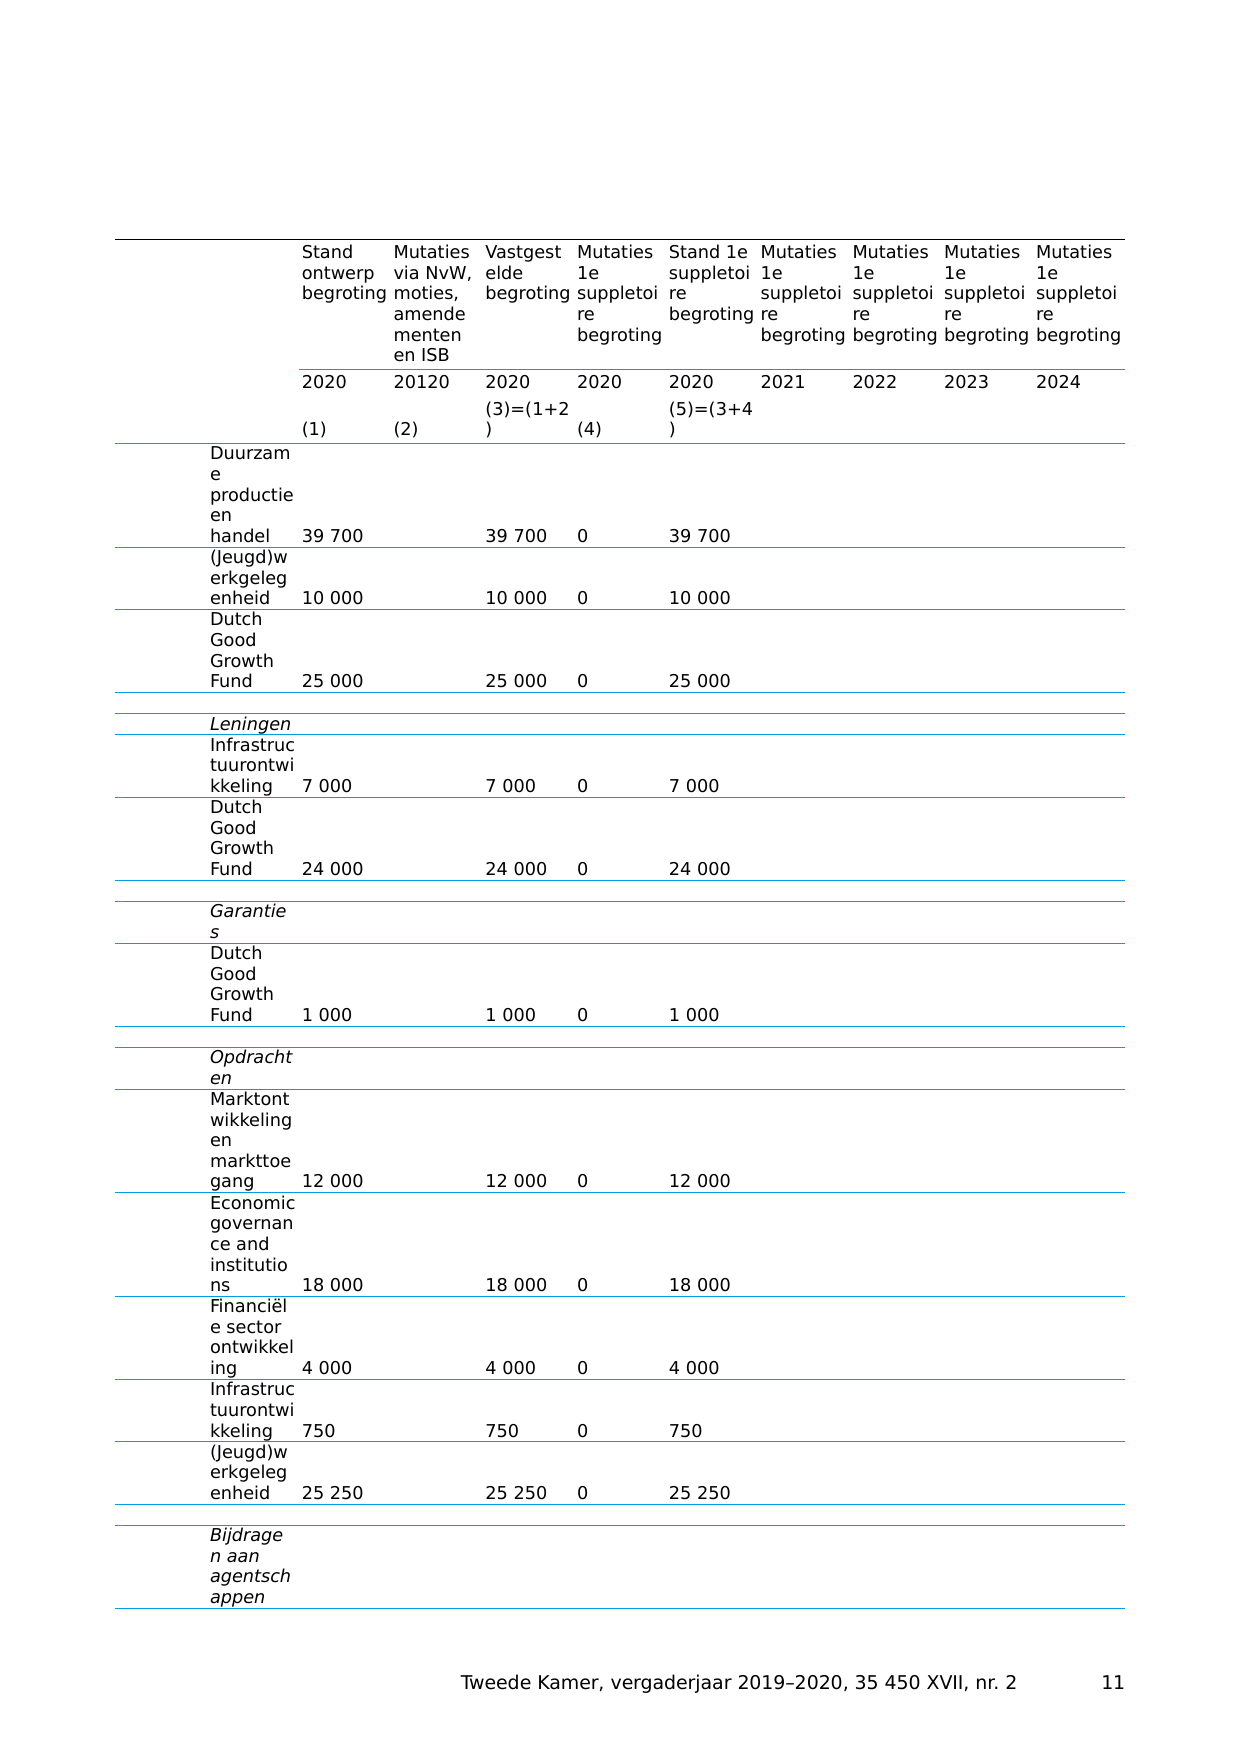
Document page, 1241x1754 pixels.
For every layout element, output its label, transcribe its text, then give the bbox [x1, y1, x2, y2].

table_cell 4 000 [299, 1297, 390, 1379]
table_cell 2023 [941, 370, 1033, 396]
table_cell [758, 944, 849, 1026]
table_cell 25 000 [666, 610, 757, 692]
table_cell [115, 693, 207, 713]
table_cell [849, 944, 941, 1026]
table_cell [849, 610, 941, 692]
table_cell 25 000 [299, 610, 390, 692]
table_cell 1 000 [482, 944, 574, 1026]
table_cell 2020 [482, 370, 574, 396]
table_cell 12 000 [482, 1090, 574, 1192]
table_cell [299, 1048, 390, 1088]
table_cell [941, 944, 1033, 1026]
table_cell 12 000 [299, 1090, 390, 1192]
table_cell [115, 1442, 207, 1503]
table_cell 750 [666, 1380, 757, 1441]
table_cell [115, 714, 207, 734]
table_cell [115, 735, 207, 797]
table_cell [666, 714, 757, 734]
table_cell 0 [574, 1380, 666, 1441]
table_cell 12 000 [666, 1090, 757, 1192]
table_cell [299, 1505, 390, 1525]
table_cell [574, 693, 666, 713]
table_cell 25 250 [299, 1442, 390, 1503]
table_cell 39 700 [299, 444, 390, 546]
table_cell [115, 902, 207, 942]
table_cell [390, 735, 482, 797]
table_cell [1033, 714, 1125, 734]
table_cell [849, 1027, 941, 1047]
table_cell [758, 1297, 849, 1379]
table_cell 4 000 [666, 1297, 757, 1379]
table_cell [574, 902, 666, 942]
table_cell [941, 714, 1033, 734]
table_cell [390, 714, 482, 734]
table_cell [849, 1526, 941, 1608]
table_cell [115, 240, 207, 369]
table_cell Financiële sector ontwikkeling [207, 1297, 299, 1379]
table_cell [115, 1505, 207, 1525]
table_cell 0 [574, 1297, 666, 1379]
table_cell 0 [574, 1193, 666, 1296]
table_cell 24 000 [482, 798, 574, 879]
table_cell [758, 902, 849, 942]
table_cell Bijdragen aan agentschappen [207, 1526, 299, 1608]
table_cell Vastgestelde begroting [482, 240, 574, 369]
table_cell [390, 902, 482, 942]
table_cell [849, 714, 941, 734]
table_cell [482, 881, 574, 901]
table_cell [849, 1297, 941, 1379]
table_cell Mutaties 1e suppletoire begroting [574, 240, 666, 369]
table_cell Infrastructuurontwikkeling [207, 735, 299, 797]
table_cell [849, 735, 941, 797]
table_cell [1033, 1505, 1125, 1525]
table_cell [482, 1526, 574, 1608]
table_cell [299, 902, 390, 942]
table_cell [207, 693, 299, 713]
table_cell [115, 369, 207, 396]
table_cell [758, 1048, 849, 1088]
table_cell 18 000 [299, 1193, 390, 1296]
table_cell Opdrachten [207, 1048, 299, 1088]
table_cell [758, 693, 849, 713]
table_cell 10 000 [666, 548, 757, 609]
table_cell 4 000 [482, 1297, 574, 1379]
table_cell [758, 1090, 849, 1192]
table_cell [482, 902, 574, 942]
table_cell [1033, 902, 1125, 942]
table_cell [758, 735, 849, 797]
table_cell Garanties [207, 902, 299, 942]
table_cell [207, 881, 299, 901]
table_cell 25 250 [482, 1442, 574, 1503]
table_cell 750 [299, 1380, 390, 1441]
table_cell Economic governance and institutions [207, 1193, 299, 1296]
table_cell 7 000 [482, 735, 574, 797]
table_cell [1033, 1193, 1125, 1296]
table_cell [482, 1048, 574, 1088]
table_cell [941, 881, 1033, 901]
table_cell [758, 1380, 849, 1441]
table_cell [941, 548, 1033, 609]
table_cell [758, 1027, 849, 1047]
table_cell [207, 1505, 299, 1525]
table_cell (Jeugd)werkgelegenheid [207, 1442, 299, 1503]
table_cell 2020 [299, 370, 390, 396]
table_cell [1033, 1380, 1125, 1441]
table_cell 0 [574, 798, 666, 879]
table_cell [666, 1505, 757, 1525]
table_cell [1033, 1297, 1125, 1379]
table_cell Stand ontwerp begroting [299, 240, 390, 369]
table_cell [849, 444, 941, 546]
table_cell [574, 881, 666, 901]
table_cell [758, 1442, 849, 1503]
table_cell [390, 1505, 482, 1525]
table_cell Mutaties 1e suppletoire begroting [758, 240, 849, 369]
table_cell 25 000 [482, 610, 574, 692]
table_cell Dutch Good Growth Fund [207, 944, 299, 1026]
table_cell [390, 1297, 482, 1379]
table_cell [941, 798, 1033, 879]
table_cell [390, 798, 482, 879]
table_cell 1 000 [666, 944, 757, 1026]
table_cell [390, 610, 482, 692]
table_cell [849, 881, 941, 901]
table_cell [1033, 1442, 1125, 1503]
table_cell [941, 444, 1033, 546]
table_cell [758, 798, 849, 879]
table_cell [574, 1048, 666, 1088]
table_cell [482, 693, 574, 713]
table_cell 10 000 [482, 548, 574, 609]
table_cell [115, 1380, 207, 1441]
table_cell Mutaties 1e suppletoire begroting [849, 240, 941, 369]
table_cell [390, 1526, 482, 1608]
table_cell [482, 1027, 574, 1047]
table_cell [574, 1526, 666, 1608]
table_cell 0 [574, 1090, 666, 1192]
table_cell [390, 1380, 482, 1441]
table_cell [849, 1505, 941, 1525]
table_cell [207, 369, 299, 396]
table_cell 39 700 [482, 444, 574, 546]
table_cell [299, 1526, 390, 1608]
table_cell 750 [482, 1380, 574, 1441]
table_cell [849, 1090, 941, 1192]
table_cell 10 000 [299, 548, 390, 609]
table_cell [574, 1505, 666, 1525]
table_cell [482, 714, 574, 734]
table_cell 25 250 [666, 1442, 757, 1503]
table_cell [390, 944, 482, 1026]
table_cell [115, 610, 207, 692]
table_cell Stand 1e suppletoire begroting [666, 240, 757, 369]
table_cell [849, 396, 941, 443]
table_cell [941, 1380, 1033, 1441]
table_cell 18 000 [666, 1193, 757, 1296]
table_cell [115, 1526, 207, 1608]
table_cell (3)=(1+2) [482, 396, 574, 443]
table_cell [941, 1193, 1033, 1296]
table_cell [390, 1442, 482, 1503]
table_cell [390, 1090, 482, 1192]
table_cell (1) [299, 396, 390, 443]
table_cell [941, 1526, 1033, 1608]
table_cell [941, 735, 1033, 797]
table_cell [666, 693, 757, 713]
table_cell [941, 693, 1033, 713]
table_cell [299, 1027, 390, 1047]
table_cell [574, 714, 666, 734]
table_header Tabel 4 Budgettaire gevolgen van beleid artikel 1 Duurzame economische ontwikkling, handel en investeringen (eerste suppletoire begroting) (bedragen x € 1.000) [115, 191, 1125, 239]
table_cell [758, 1505, 849, 1525]
table_cell [666, 881, 757, 901]
table_cell [758, 1526, 849, 1608]
table_cell [482, 1505, 574, 1525]
table_cell Mutaties 1e suppletoire begroting [941, 240, 1033, 369]
table_cell [390, 881, 482, 901]
table_cell [849, 548, 941, 609]
table_cell [207, 1027, 299, 1047]
table_cell [115, 548, 207, 609]
table_cell [115, 798, 207, 879]
table_cell [1033, 1048, 1125, 1088]
table_cell [115, 1027, 207, 1047]
table_cell [299, 881, 390, 901]
table_cell [941, 396, 1033, 443]
table_cell 1 000 [299, 944, 390, 1026]
table_cell [390, 1048, 482, 1088]
table_cell [849, 1048, 941, 1088]
table_cell [849, 693, 941, 713]
table_cell [758, 396, 849, 443]
table_cell 7 000 [666, 735, 757, 797]
table_cell [574, 1027, 666, 1047]
table_cell [390, 693, 482, 713]
table_cell [666, 902, 757, 942]
table_cell [299, 714, 390, 734]
table_cell 2024 [1033, 370, 1125, 396]
table_cell (Jeugd)werkgelegenheid [207, 548, 299, 609]
table_cell [115, 444, 207, 546]
table_cell 0 [574, 610, 666, 692]
table_cell [1033, 881, 1125, 901]
table_cell [1033, 798, 1125, 879]
table_cell [941, 902, 1033, 942]
table_cell [1033, 610, 1125, 692]
table_cell [941, 1505, 1033, 1525]
table_cell [1033, 1526, 1125, 1608]
table_cell 7 000 [299, 735, 390, 797]
table_cell [207, 240, 299, 369]
table_cell [666, 1027, 757, 1047]
table_cell Mutaties via NvW, moties, amendementen en ISB [390, 240, 482, 369]
table_cell 0 [574, 548, 666, 609]
table_cell [390, 548, 482, 609]
table_cell Duurzame productie en handel [207, 444, 299, 546]
table_cell [758, 548, 849, 609]
table_cell [941, 1090, 1033, 1192]
table_cell [1033, 548, 1125, 609]
table_cell [1033, 444, 1125, 546]
table_cell (4) [574, 396, 666, 443]
table_cell [1033, 1090, 1125, 1192]
table_cell [849, 798, 941, 879]
table_cell Dutch Good Growth Fund [207, 798, 299, 879]
table_cell [849, 1380, 941, 1441]
table_cell 2020 [574, 370, 666, 396]
table_cell [115, 396, 207, 443]
table_cell [115, 1297, 207, 1379]
table_cell 0 [574, 944, 666, 1026]
table_cell [941, 1048, 1033, 1088]
table_cell [758, 444, 849, 546]
table_cell Mutaties 1e suppletoire begroting [1033, 240, 1125, 369]
table_cell 2020 [666, 370, 757, 396]
table_cell [1033, 1027, 1125, 1047]
table_cell [390, 1193, 482, 1296]
table_cell [1033, 944, 1125, 1026]
table_cell [115, 1090, 207, 1192]
table_cell [941, 1027, 1033, 1047]
table_cell 18 000 [482, 1193, 574, 1296]
table_cell [849, 1193, 941, 1296]
table_cell Marktontwikkeling en markttoegang [207, 1090, 299, 1192]
table_cell [941, 1297, 1033, 1379]
table_cell [758, 881, 849, 901]
table_cell [758, 714, 849, 734]
table_cell [115, 944, 207, 1026]
table_cell 20120 [390, 370, 482, 396]
table_cell 2022 [849, 370, 941, 396]
table_cell [390, 1027, 482, 1047]
table_cell [115, 1193, 207, 1296]
table_cell 2021 [758, 370, 849, 396]
table_cell [207, 396, 299, 443]
table_cell 0 [574, 444, 666, 546]
table_cell [1033, 693, 1125, 713]
table_cell [758, 610, 849, 692]
table_cell [666, 1526, 757, 1608]
table_cell [666, 1048, 757, 1088]
table_cell Leningen [207, 714, 299, 734]
table_cell Infrastructuurontwikkeling [207, 1380, 299, 1441]
table_cell [941, 610, 1033, 692]
table_cell [390, 444, 482, 546]
table_cell [115, 1048, 207, 1088]
table_cell [1033, 735, 1125, 797]
table_cell 0 [574, 1442, 666, 1503]
table_cell [1033, 396, 1125, 443]
table_cell (5)=(3+4) [666, 396, 757, 443]
table_cell 24 000 [666, 798, 757, 879]
table_cell 24 000 [299, 798, 390, 879]
table_cell [299, 693, 390, 713]
table_cell [849, 1442, 941, 1503]
table_cell 39 700 [666, 444, 757, 546]
table_cell [941, 1442, 1033, 1503]
table_cell Dutch Good Growth Fund [207, 610, 299, 692]
table_cell [849, 902, 941, 942]
table_cell [758, 1193, 849, 1296]
table_cell [115, 881, 207, 901]
table_cell (2) [390, 396, 482, 443]
table_cell 0 [574, 735, 666, 797]
